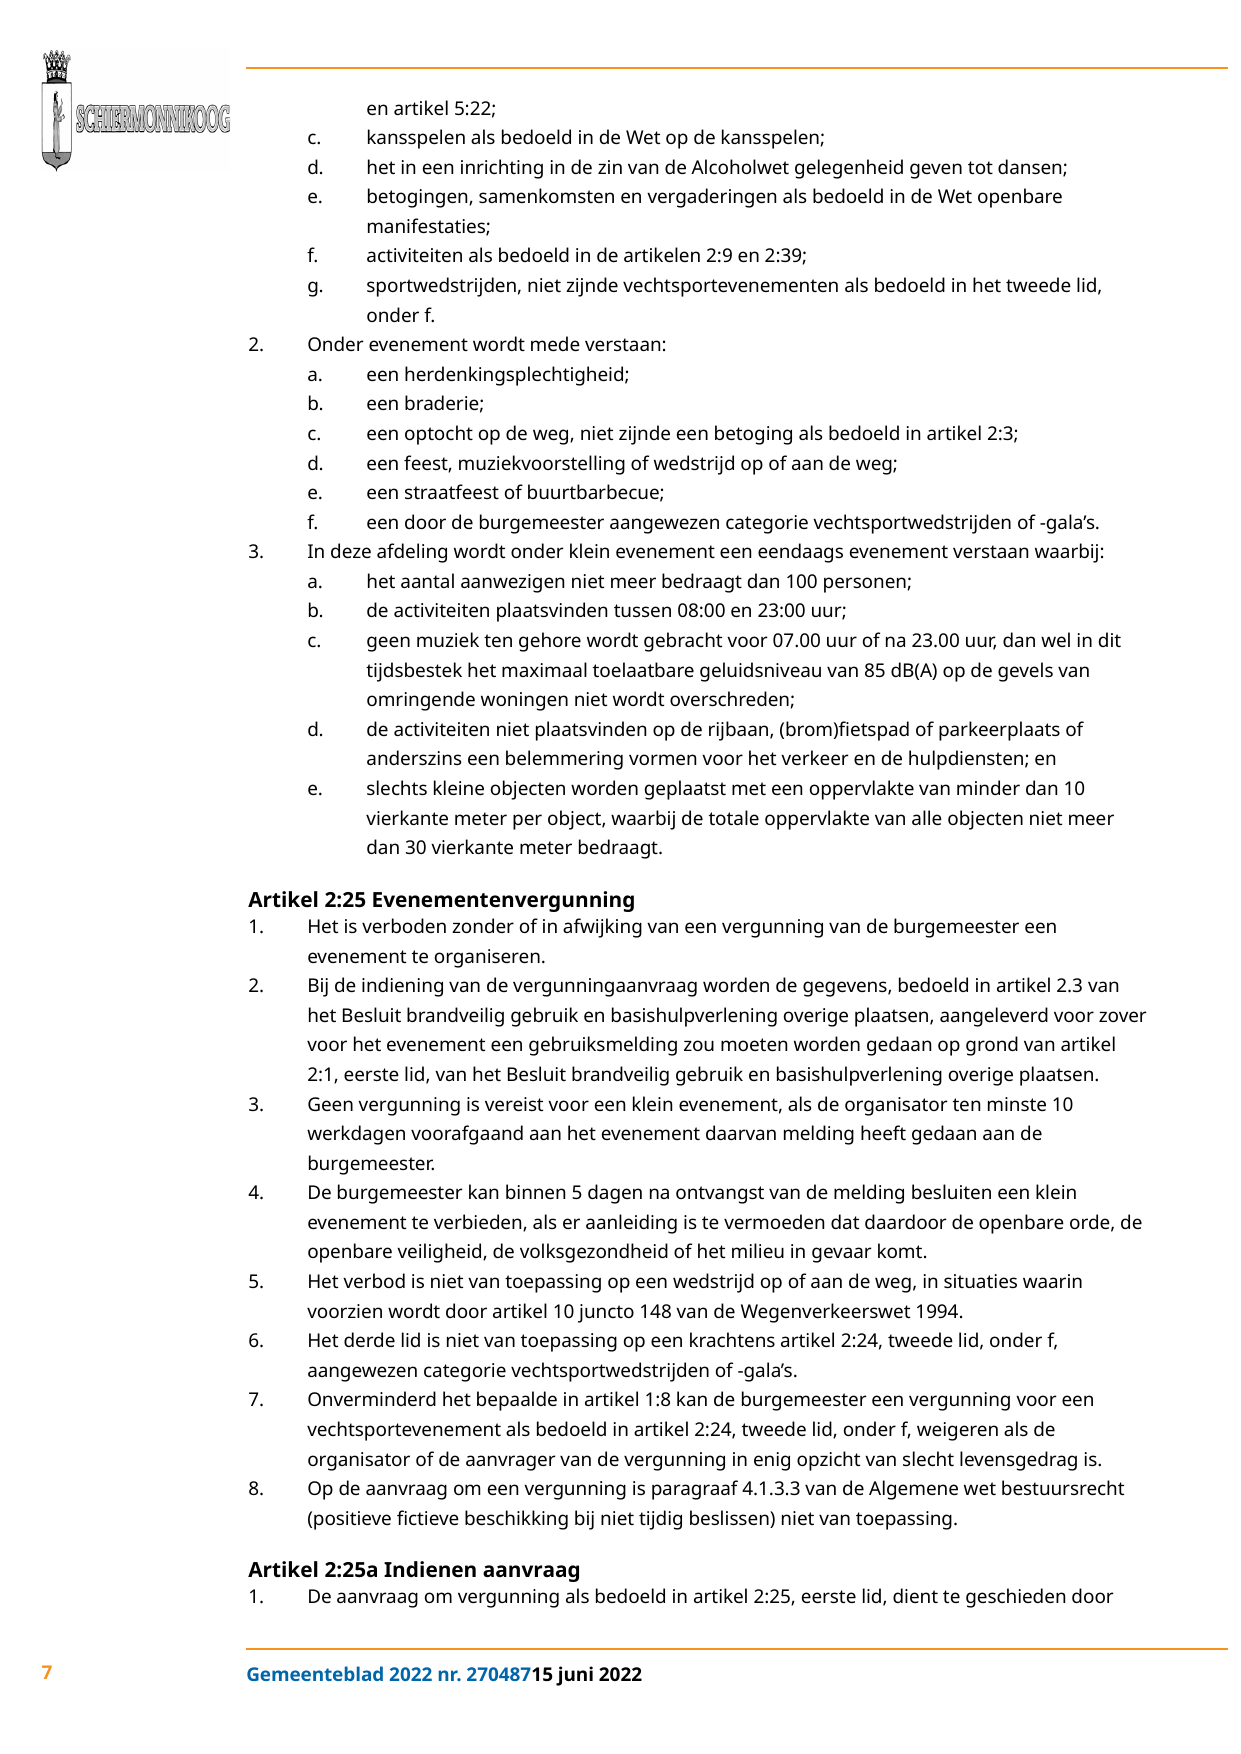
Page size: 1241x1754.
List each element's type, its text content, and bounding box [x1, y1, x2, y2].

list Onder evenement wordt mede verstaan: [248, 331, 1152, 357]
list een straatfeest of buurtbarbecue; [307, 479, 1152, 505]
list Het is verboden zonder of in afwijking van een vergunning van de burgemeester een evenement te organiseren. [248, 913, 1152, 968]
list De aanvraag om vergunning als bedoeld in artikel 2:25, eerste lid, dient te geschieden door [248, 1584, 1152, 1609]
list een braderie; [307, 391, 1152, 416]
list Bij de indiening van de vergunningaanvraag worden de gegevens, bedoeld in artikel 2.3 van het Besluit brandveilig gebruik en basishulpverlening overige plaatsen, aangeleverd voor zover voor het evenement een gebruiksmelding zou moeten worden gedaan op grond van artikel 2:1, eerste lid, van het Besluit brandveilig gebruik en basishulpverlening overige plaatsen. [248, 972, 1152, 1087]
list slechts kleine objecten worden geplaatst met een oppervlakte van minder dan 10 vierkante meter per object, waarbij de totale oppervlakte van alle objecten niet meer dan 30 vierkante meter bedraagt. [307, 775, 1152, 860]
list het aantal aanwezigen niet meer bedraagt dan 100 personen; [307, 568, 1152, 594]
list sportwedstrijden, niet zijnde vechtsportevenementen als bedoeld in het tweede lid, onder f. [307, 272, 1152, 328]
list een feest, muziekvoorstelling of wedstrijd op of aan de weg; [307, 450, 1152, 476]
list De burgemeester kan binnen 5 dagen na ontvangst van de melding besluiten een klein evenement te verbieden, als er aanleiding is te vermoeden dat daardoor de openbare orde, de openbare veiligheid, de volksgezondheid of het milieu in gevaar komt. [248, 1179, 1152, 1264]
list Geen vergunning is vereist voor een klein evenement, als de organisator ten minste 10 werkdagen voorafgaand aan het evenement daarvan melding heeft gedaan aan de burgemeester. [248, 1091, 1152, 1176]
list een herdenkingsplechtigheid; [307, 361, 1152, 387]
list een door de burgemeester aangewezen categorie vechtsportwedstrijden of -gala’s. [307, 509, 1152, 535]
list het in een inrichting in de zin van de Alcoholwet gelegenheid geven tot dansen; [307, 154, 1152, 180]
list In deze afdeling wordt onder klein evenement een eendaags evenement verstaan waarbij: [248, 538, 1152, 564]
list de activiteiten plaatsvinden tussen 08:00 en 23:00 uur; [307, 598, 1152, 623]
text Artikel 2:25 Evenementenvergunning [248, 885, 1152, 913]
list betogingen, samenkomsten en vergaderingen als bedoeld in de Wet openbare manifestaties; [307, 183, 1152, 239]
list geen muziek ten gehore wordt gebracht voor 07.00 uur of na 23.00 uur, dan wel in dit tijdsbestek het maximaal toelaatbare geluidsniveau van 85 dB(A) op de gevels van omringende woningen niet wordt overschreden; [307, 627, 1152, 712]
list een optocht op de weg, niet zijnde een betoging als bedoeld in artikel 2:3; [307, 420, 1152, 446]
list Onverminderd het bepaalde in artikel 1:8 kan de burgemeester een vergunning voor een vechtsportevenement als bedoeld in artikel 2:24, tweede lid, onder f, weigeren als de organisator of de aanvrager van de vergunning in enig opzicht van slecht levensgedrag is. [248, 1387, 1152, 1471]
list Het derde lid is niet van toepassing op een krachtens artikel 2:24, tweede lid, onder f, aangewezen categorie vechtsportwedstrijden of -gala’s. [248, 1327, 1152, 1383]
list kansspelen als bedoeld in de Wet op de kansspelen; [307, 124, 1152, 150]
picture [41, 47, 231, 172]
list Op de aanvraag om een vergunning is paragraaf 4.1.3.3 van de Algemene wet bestuursrecht (positieve fictieve beschikking bij niet tijdig beslissen) niet van toepassing. [248, 1475, 1152, 1531]
list Het verbod is niet van toepassing op een wedstrijd op of aan de weg, in situaties waarin voorzien wordt door artikel 10 juncto 148 van de Wegenverkeerswet 1994. [248, 1268, 1152, 1323]
list en artikel 5:22; [307, 95, 1152, 121]
text Artikel 2:25a Indienen aanvraag [248, 1555, 1152, 1584]
list activiteiten als bedoeld in de artikelen 2:9 en 2:39; [307, 243, 1152, 268]
list de activiteiten niet plaatsvinden op de rijbaan, (brom)fietspad of parkeerplaats of anderszins een belemmering vormen voor het verkeer en de hulpdiensten; en [307, 716, 1152, 771]
